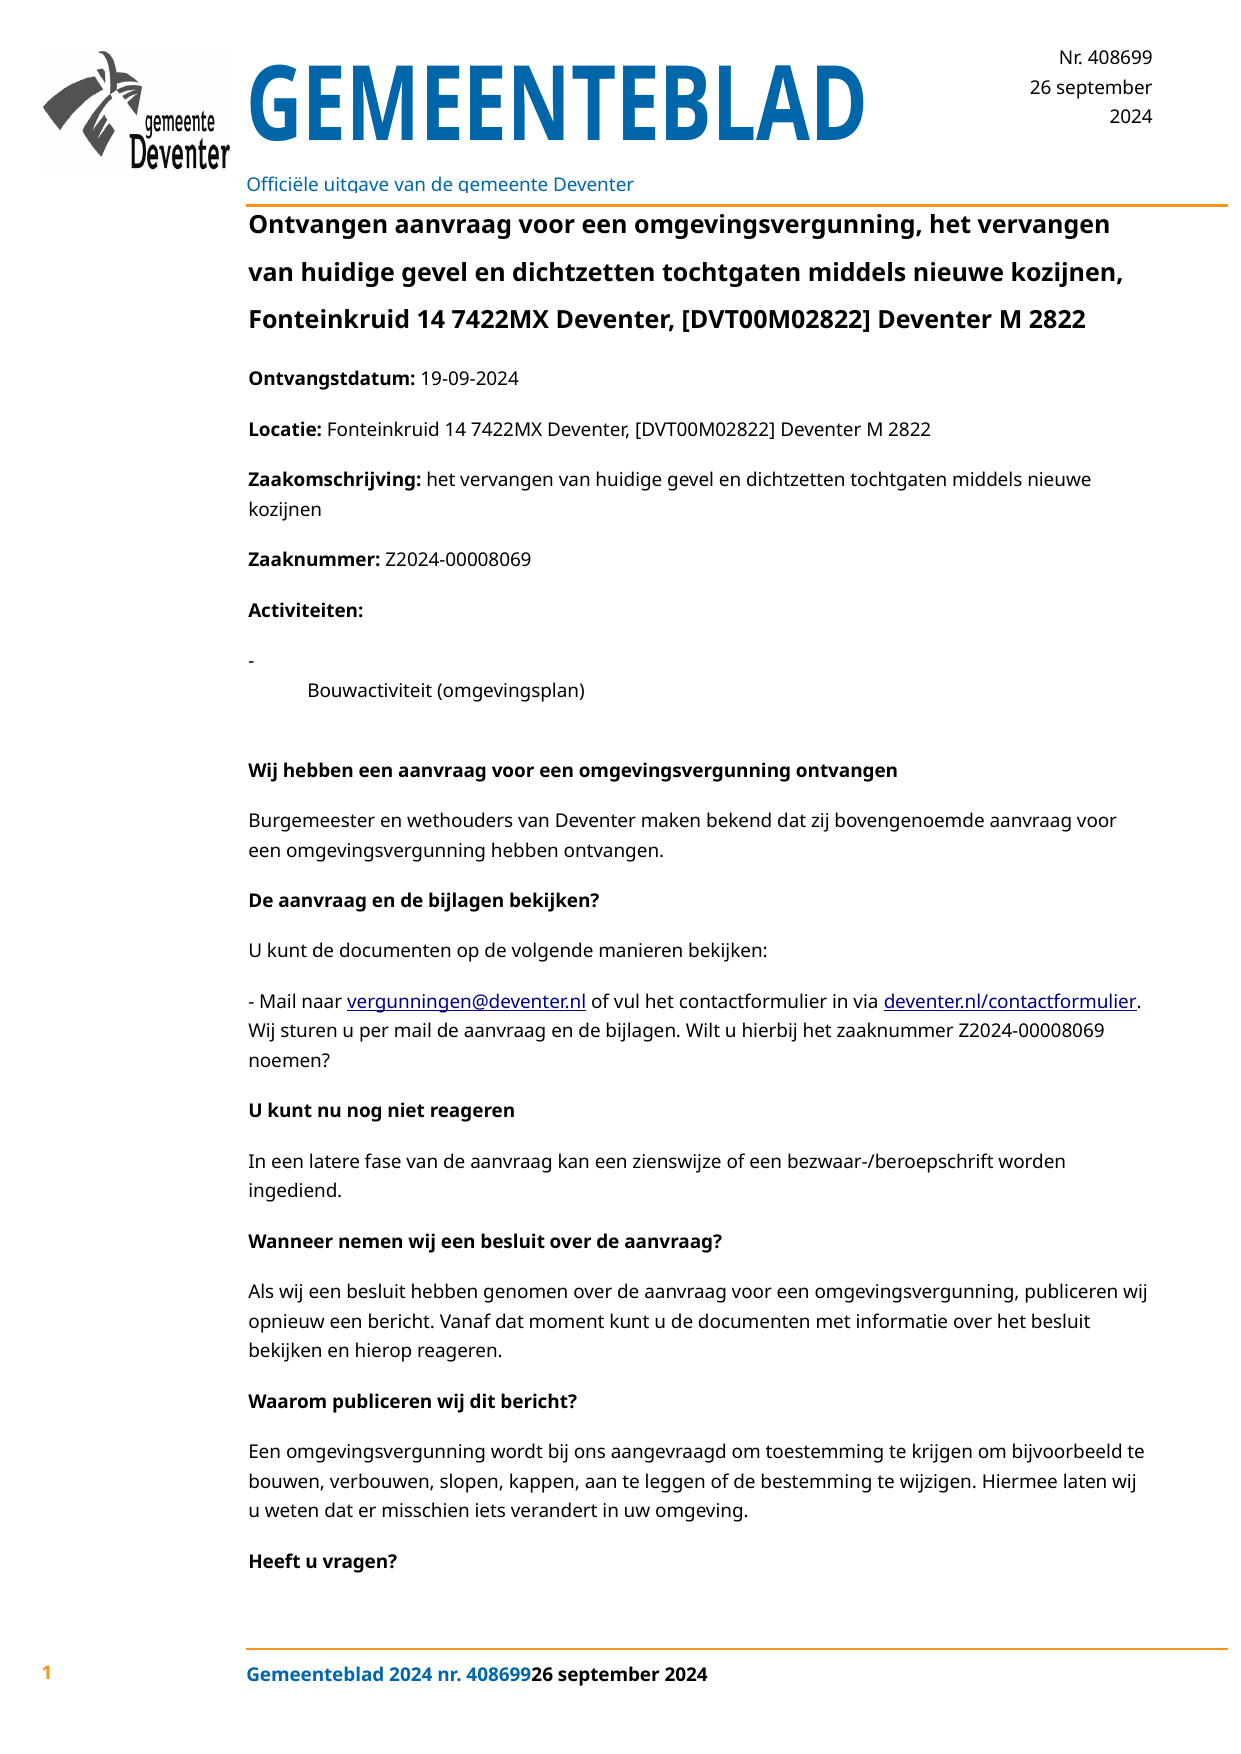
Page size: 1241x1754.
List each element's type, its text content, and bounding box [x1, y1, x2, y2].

text Wanneer nemen wij een besluit over de aanvraag? [248, 1228, 1152, 1254]
text Een omgevingsvergunning wordt bij ons aangevraagd om toestemming te krijgen om bijvoorbeeld te bouwen, verbouwen, slopen, kappen, aan te leggen of de bestemming te wijzigen. Hiermee laten wij u weten dat er misschien iets verandert in uw omgeving. [248, 1438, 1152, 1523]
text In een latere fase van de aanvraag kan een zienswijze of een bezwaar-/beroepschrift worden ingediend. [248, 1148, 1152, 1203]
text De aanvraag en de bijlagen bekijken? [248, 887, 1152, 913]
picture [41, 47, 231, 172]
list Bouwactiviteit (omgevingsplan) [248, 677, 1152, 702]
text Activiteiten: [248, 597, 1152, 622]
text Ontvangen aanvraag voor een omgevingsvergunning, het vervangen van huidige gevel en dichtzetten tochtgaten middels nieuwe kozijnen, Fonteinkruid 14 7422MX Deventer, [DVT00M02822] Deventer M 2822 [248, 207, 1152, 336]
text U kunt nu nog niet reageren [248, 1098, 1152, 1123]
text Burgemeester en wethouders van Deventer maken bekend dat zij bovengenoemde aanvraag voor een omgevingsvergunning hebben ontvangen. [248, 807, 1152, 862]
text Heeft u vragen? [248, 1548, 1152, 1574]
text Zaaknummer: Z2024-00008069 [248, 546, 1152, 572]
text Locatie: Fonteinkruid 14 7422MX Deventer, [DVT00M02822] Deventer M 2822 [248, 416, 1152, 442]
text U kunt de documenten op de volgende manieren bekijken: [248, 938, 1152, 963]
text Zaakomschrijving: het vervangen van huidige gevel en dichtzetten tochtgaten middels nieuwe kozijnen [248, 466, 1152, 522]
text Wij hebben een aanvraag voor een omgevingsvergunning ontvangen [248, 757, 1152, 782]
text - Mail naar vergunningen@deventer.nl of vul het contactformulier in via deventer.nl/contactformulier. Wij sturen u per mail de aanvraag en de bijlagen. Wilt u hierbij het zaaknummer Z2024-00008069 noemen? [248, 988, 1152, 1073]
text Waarom publiceren wij dit bericht? [248, 1388, 1152, 1414]
text Als wij een besluit hebben genomen over de aanvraag voor een omgevingsvergunning, publiceren wij opnieuw een bericht. Vanaf dat moment kunt u de documenten met informatie over het besluit bekijken en hierop reageren. [248, 1278, 1152, 1363]
text Ontvangstdatum: 19-09-2024 [248, 366, 1152, 391]
